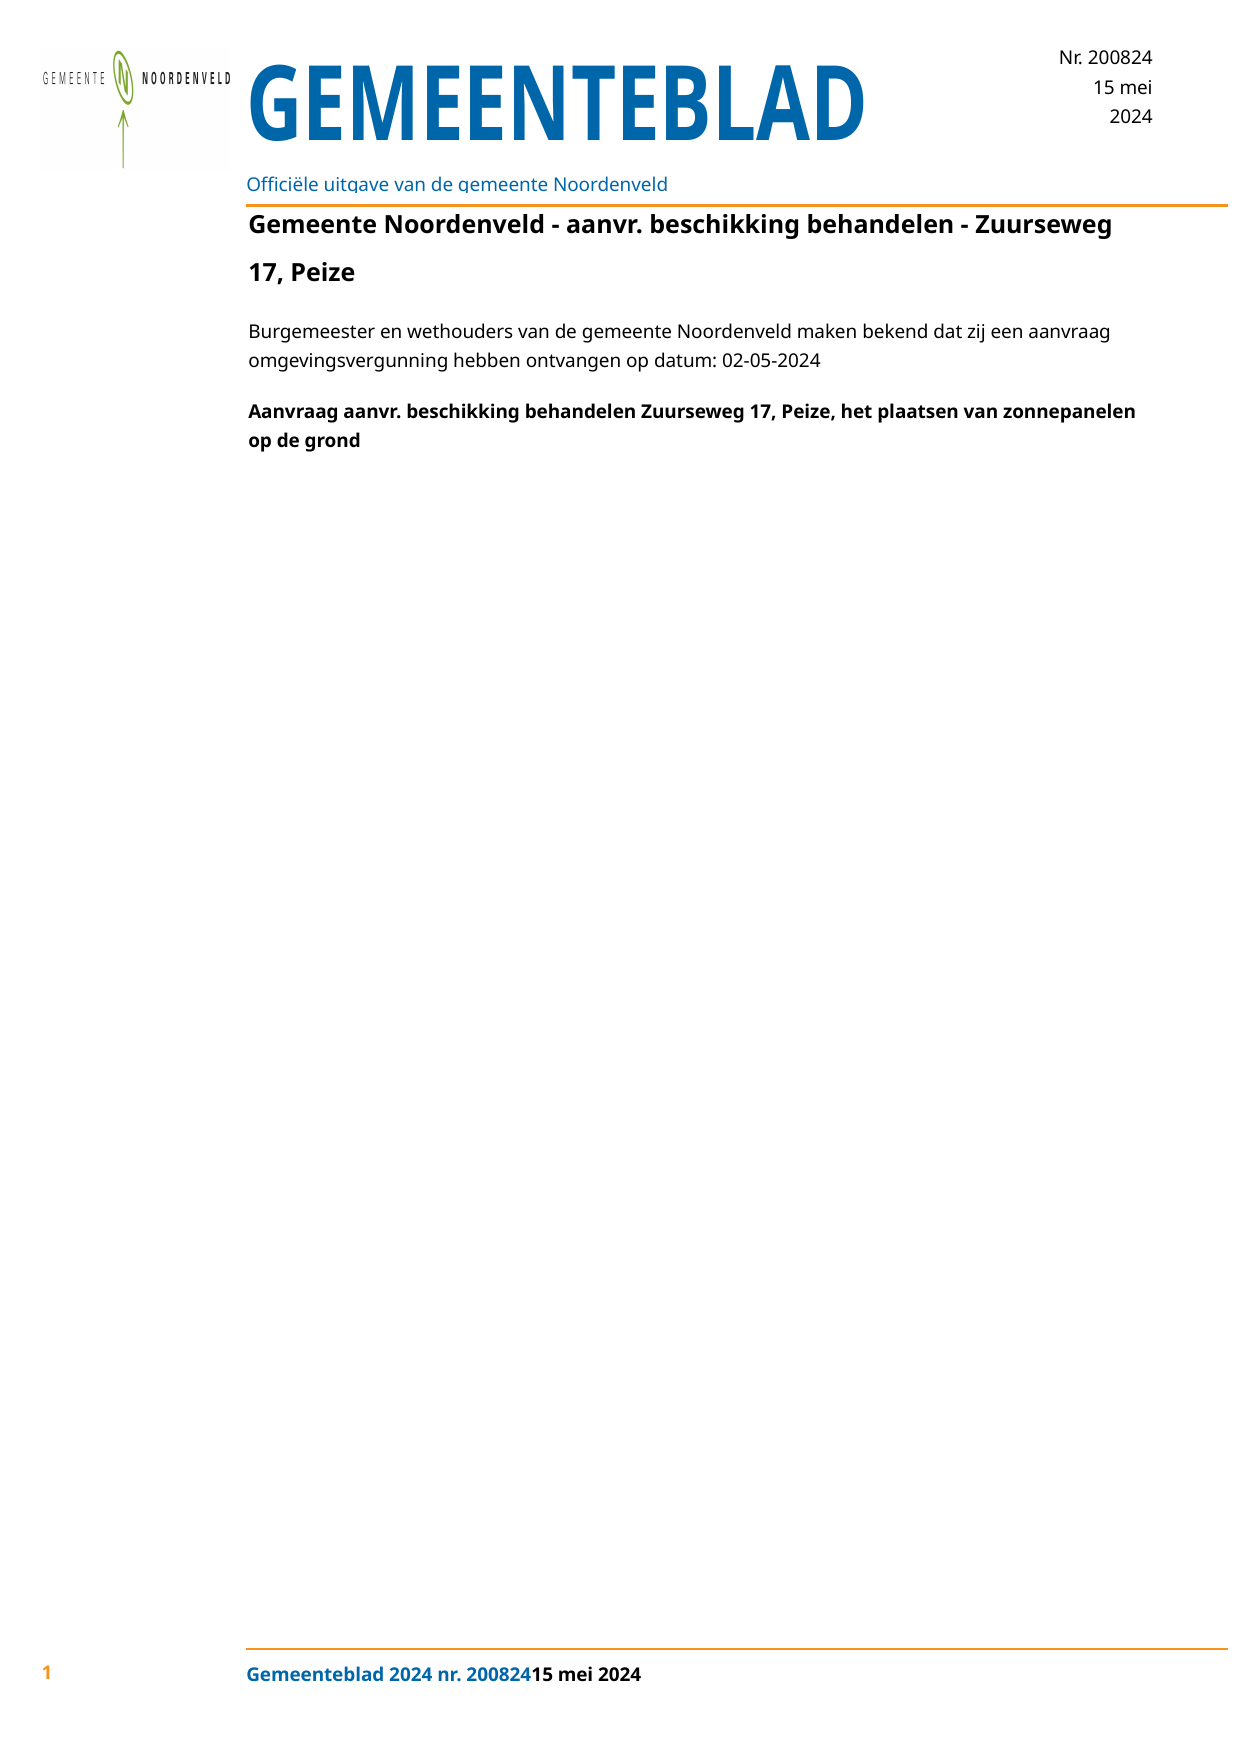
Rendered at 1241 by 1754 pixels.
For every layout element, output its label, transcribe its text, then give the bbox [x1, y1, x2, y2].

text Burgemeester en wethouders van de gemeente Noordenveld maken bekend dat zij een aanvraag omgevingsvergunning hebben ontvangen op datum: 02-05-2024 [248, 318, 1152, 373]
picture [41, 47, 231, 172]
text Aanvraag aanvr. beschikking behandelen Zuurseweg 17, Peize, het plaatsen van zonnepanelen op de grond [248, 398, 1152, 453]
text Gemeente Noordenveld - aanvr. beschikking behandelen - Zuurseweg 17, Peize [248, 207, 1152, 288]
